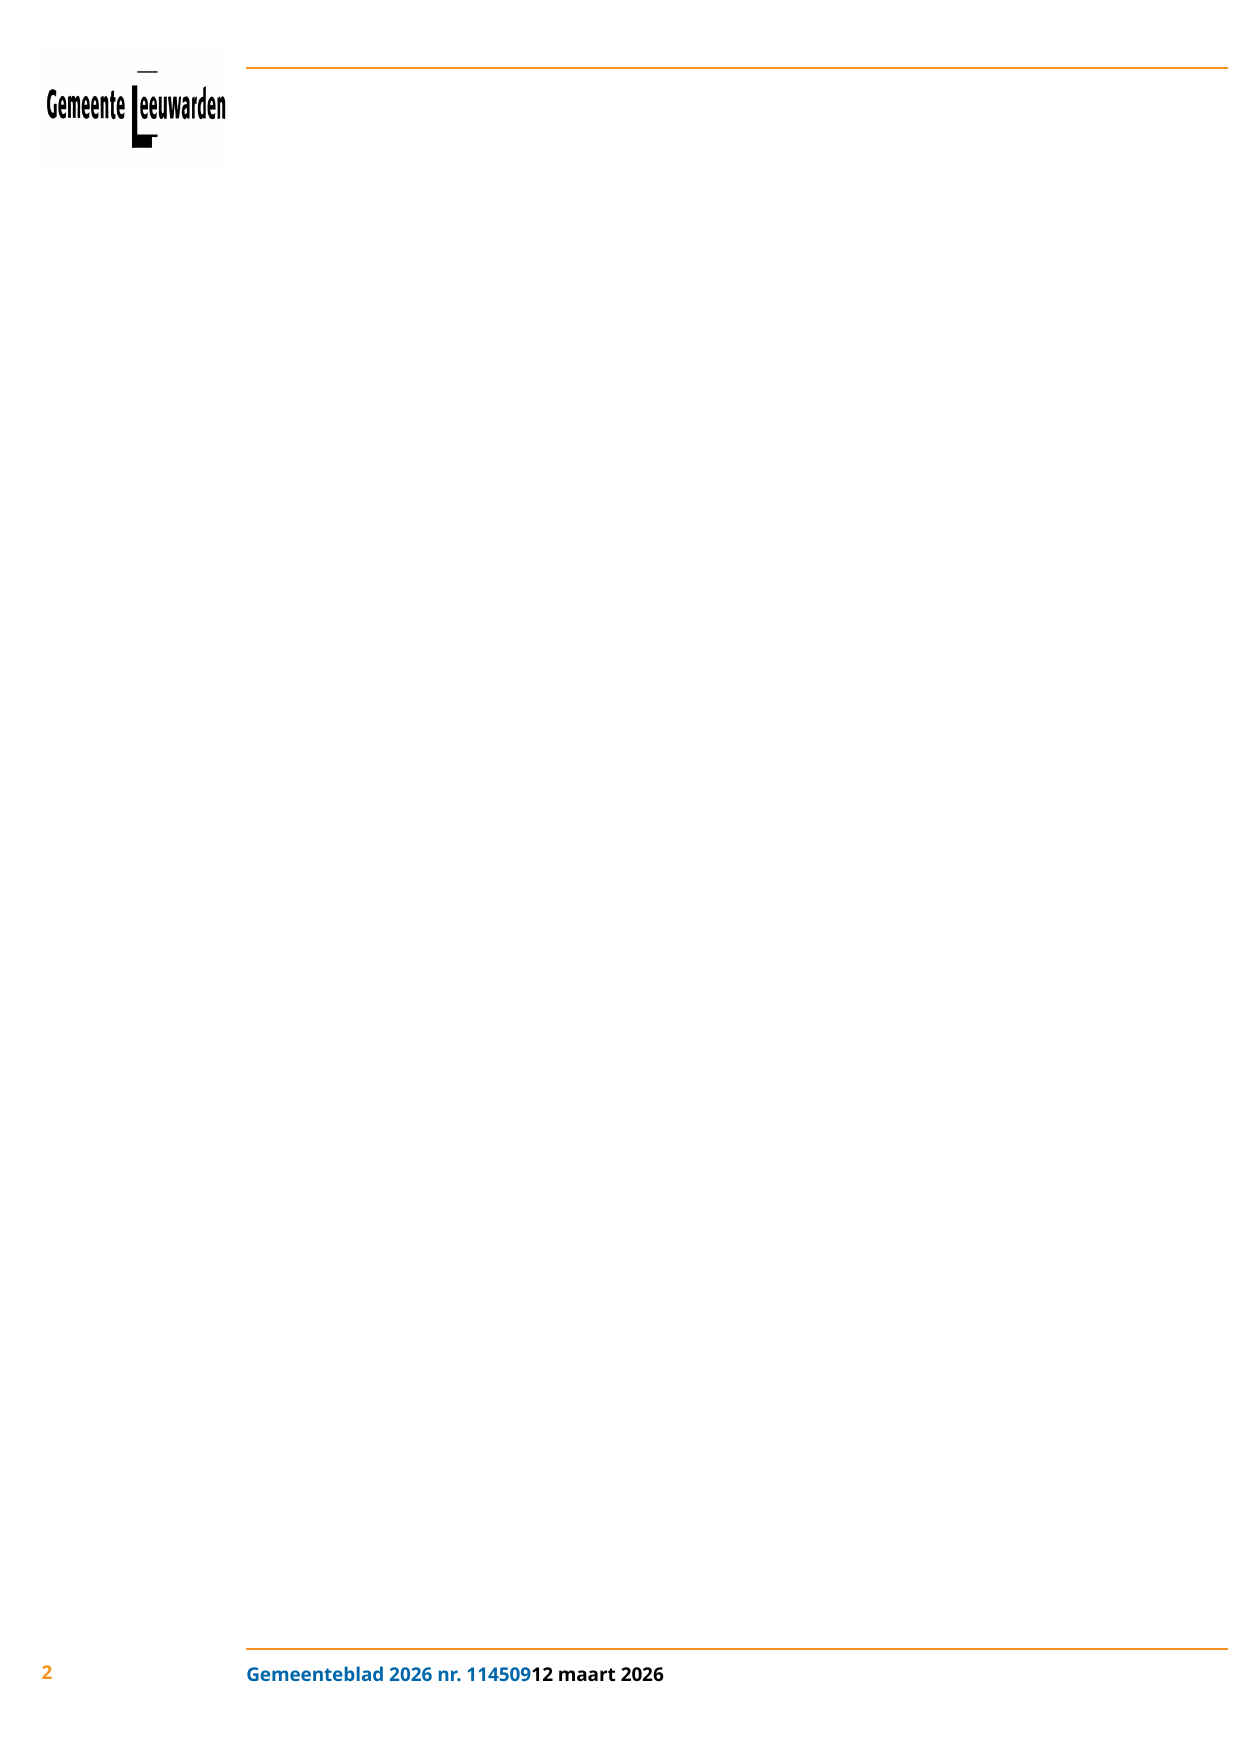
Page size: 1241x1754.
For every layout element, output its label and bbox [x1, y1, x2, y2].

picture [41, 47, 231, 172]
